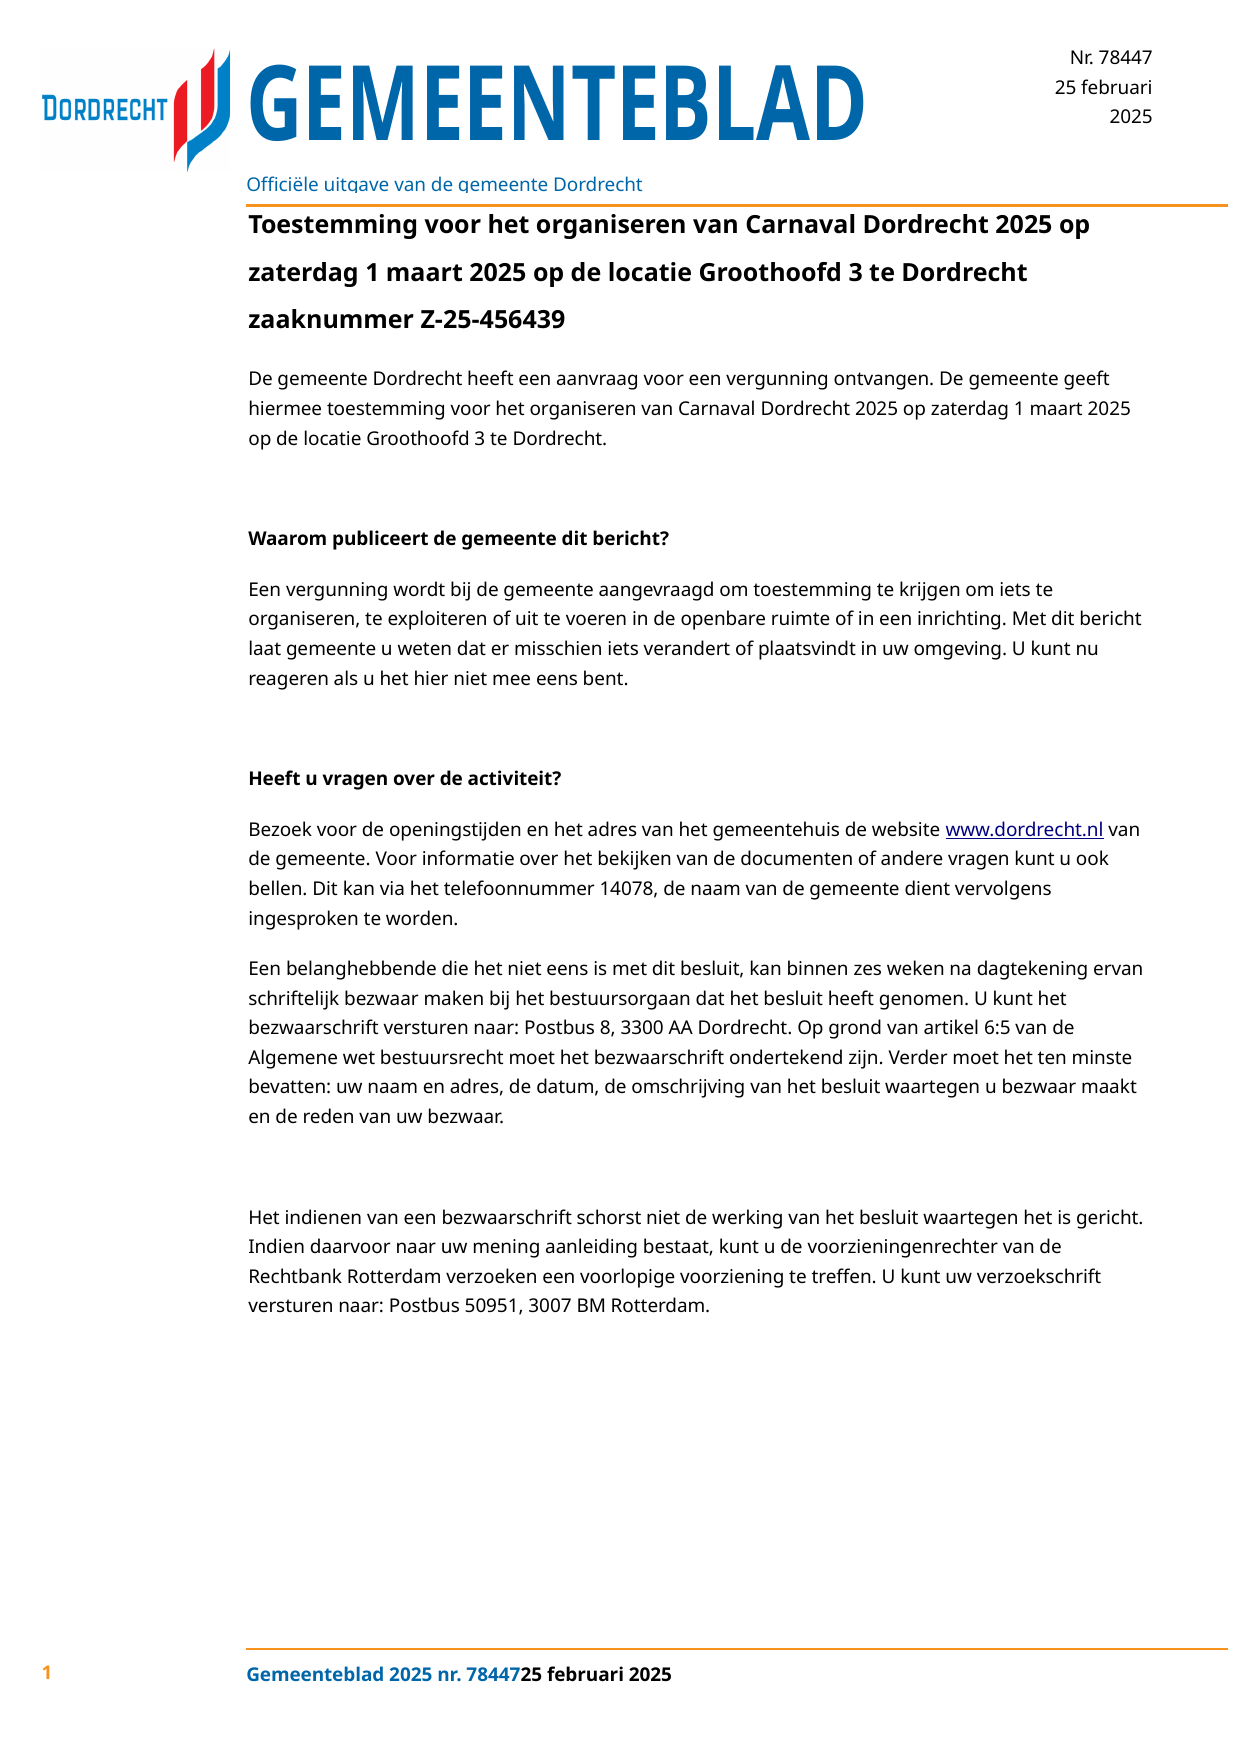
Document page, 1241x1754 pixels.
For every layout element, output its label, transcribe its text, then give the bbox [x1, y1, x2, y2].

text Het indienen van een bezwaarschrift schorst niet de werking van het besluit waartegen het is gericht. Indien daarvoor naar uw mening aanleiding bestaat, kunt u de voorzieningenrechter van de Rechtbank Rotterdam verzoeken een voorlopige voorziening te treffen. U kunt uw verzoekschrift versturen naar: Postbus 50951, 3007 BM Rotterdam. [248, 1204, 1152, 1318]
text Een vergunning wordt bij de gemeente aangevraagd om toestemming te krijgen om iets te organiseren, te exploiteren of uit te voeren in de openbare ruimte of in een inrichting. Met dit bericht laat gemeente u weten dat er misschien iets verandert of plaatsvindt in uw omgeving. U kunt nu reageren als u het hier niet mee eens bent. [248, 576, 1152, 690]
text De gemeente Dordrecht heeft een aanvraag voor een vergunning ontvangen. De gemeente geeft hiermee toestemming voor het organiseren van Carnaval Dordrecht 2025 op zaterdag 1 maart 2025 op de locatie Groothoofd 3 te Dordrecht. [248, 366, 1152, 450]
text Heeft u vragen over de activiteit? [248, 766, 1152, 791]
text Bezoek voor de openingstijden en het adres van het gemeentehuis de website www.dordrecht.nl van de gemeente. Voor informatie over het bekijken van de documenten of andere vragen kunt u ook bellen. Dit kan via het telefoonnummer 14078, de naam van de gemeente dient vervolgens ingesproken te worden. [248, 816, 1152, 930]
text Een belanghebbende die het niet eens is met dit besluit, kan binnen zes weken na dagtekening ervan schriftelijk bezwaar maken bij het bestuursorgaan dat het besluit heeft genomen. U kunt het bezwaarschrift versturen naar: Postbus 8, 3300 AA Dordrecht. Op grond van artikel 6:5 van de Algemene wet bestuursrecht moet het bezwaarschrift ondertekend zijn. Verder moet het ten minste bevatten: uw naam en adres, de datum, de omschrijving van het besluit waartegen u bezwaar maakt en de reden van uw bezwaar. [248, 955, 1152, 1129]
text Waarom publiceert de gemeente dit bericht? [248, 526, 1152, 551]
picture [41, 47, 231, 172]
text Toestemming voor het organiseren van Carnaval Dordrecht 2025 op zaterdag 1 maart 2025 op de locatie Groothoofd 3 te Dordrecht zaaknummer Z-25-456439 [248, 207, 1152, 336]
